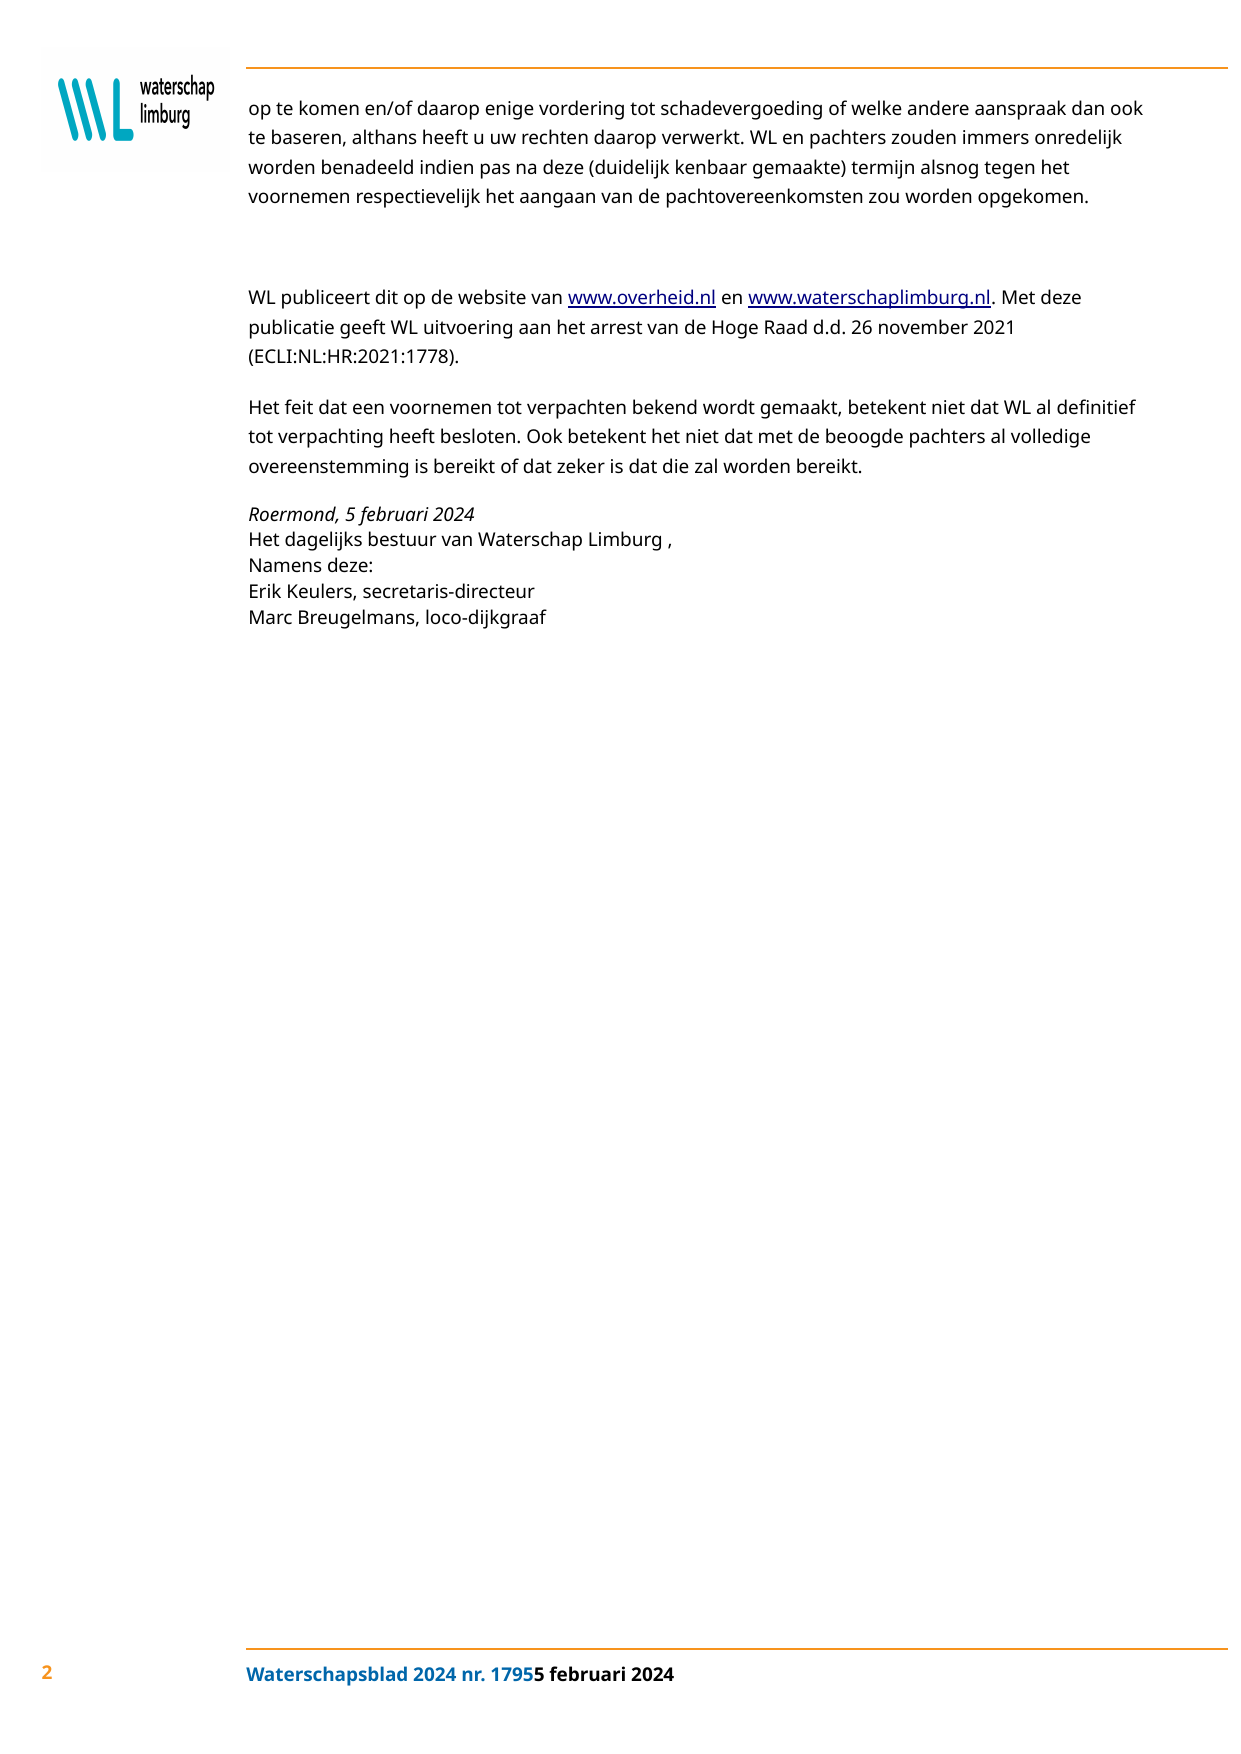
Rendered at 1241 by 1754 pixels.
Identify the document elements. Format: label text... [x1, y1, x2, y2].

text Roermond, 5 februari 2024 [248, 501, 1152, 527]
text Het dagelijks bestuur van Waterschap Limburg , [248, 527, 1152, 552]
picture [41, 47, 231, 172]
text Het feit dat een voornemen tot verpachten bekend wordt gemaakt, betekent niet dat WL al definitief tot verpachting heeft besloten. Ook betekent het niet dat met de beoogde pachters al volledige overeenstemming is bereikt of dat zeker is dat die zal worden bereikt. [248, 394, 1152, 479]
text Erik Keulers, secretaris-directeur [248, 578, 1152, 604]
text WL publiceert dit op de website van www.overheid.nl en www.waterschaplimburg.nl. Met deze publicatie geeft WL uitvoering aan het arrest van de Hoge Raad d.d. 26 november 2021 (ECLI:NL:HR:2021:1778). [248, 284, 1152, 369]
text Namens deze: [248, 552, 1152, 578]
text op te komen en/of daarop enige vordering tot schadevergoeding of welke andere aanspraak dan ook te baseren, althans heeft u uw rechten daarop verwerkt. WL en pachters zouden immers onredelijk worden benadeeld indien pas na deze (duidelijk kenbaar gemaakte) termijn alsnog tegen het voornemen respectievelijk het aangaan van de pachtovereenkomsten zou worden opgekomen. [248, 95, 1152, 209]
text Marc Breugelmans, loco-dijkgraaf [248, 604, 1152, 629]
